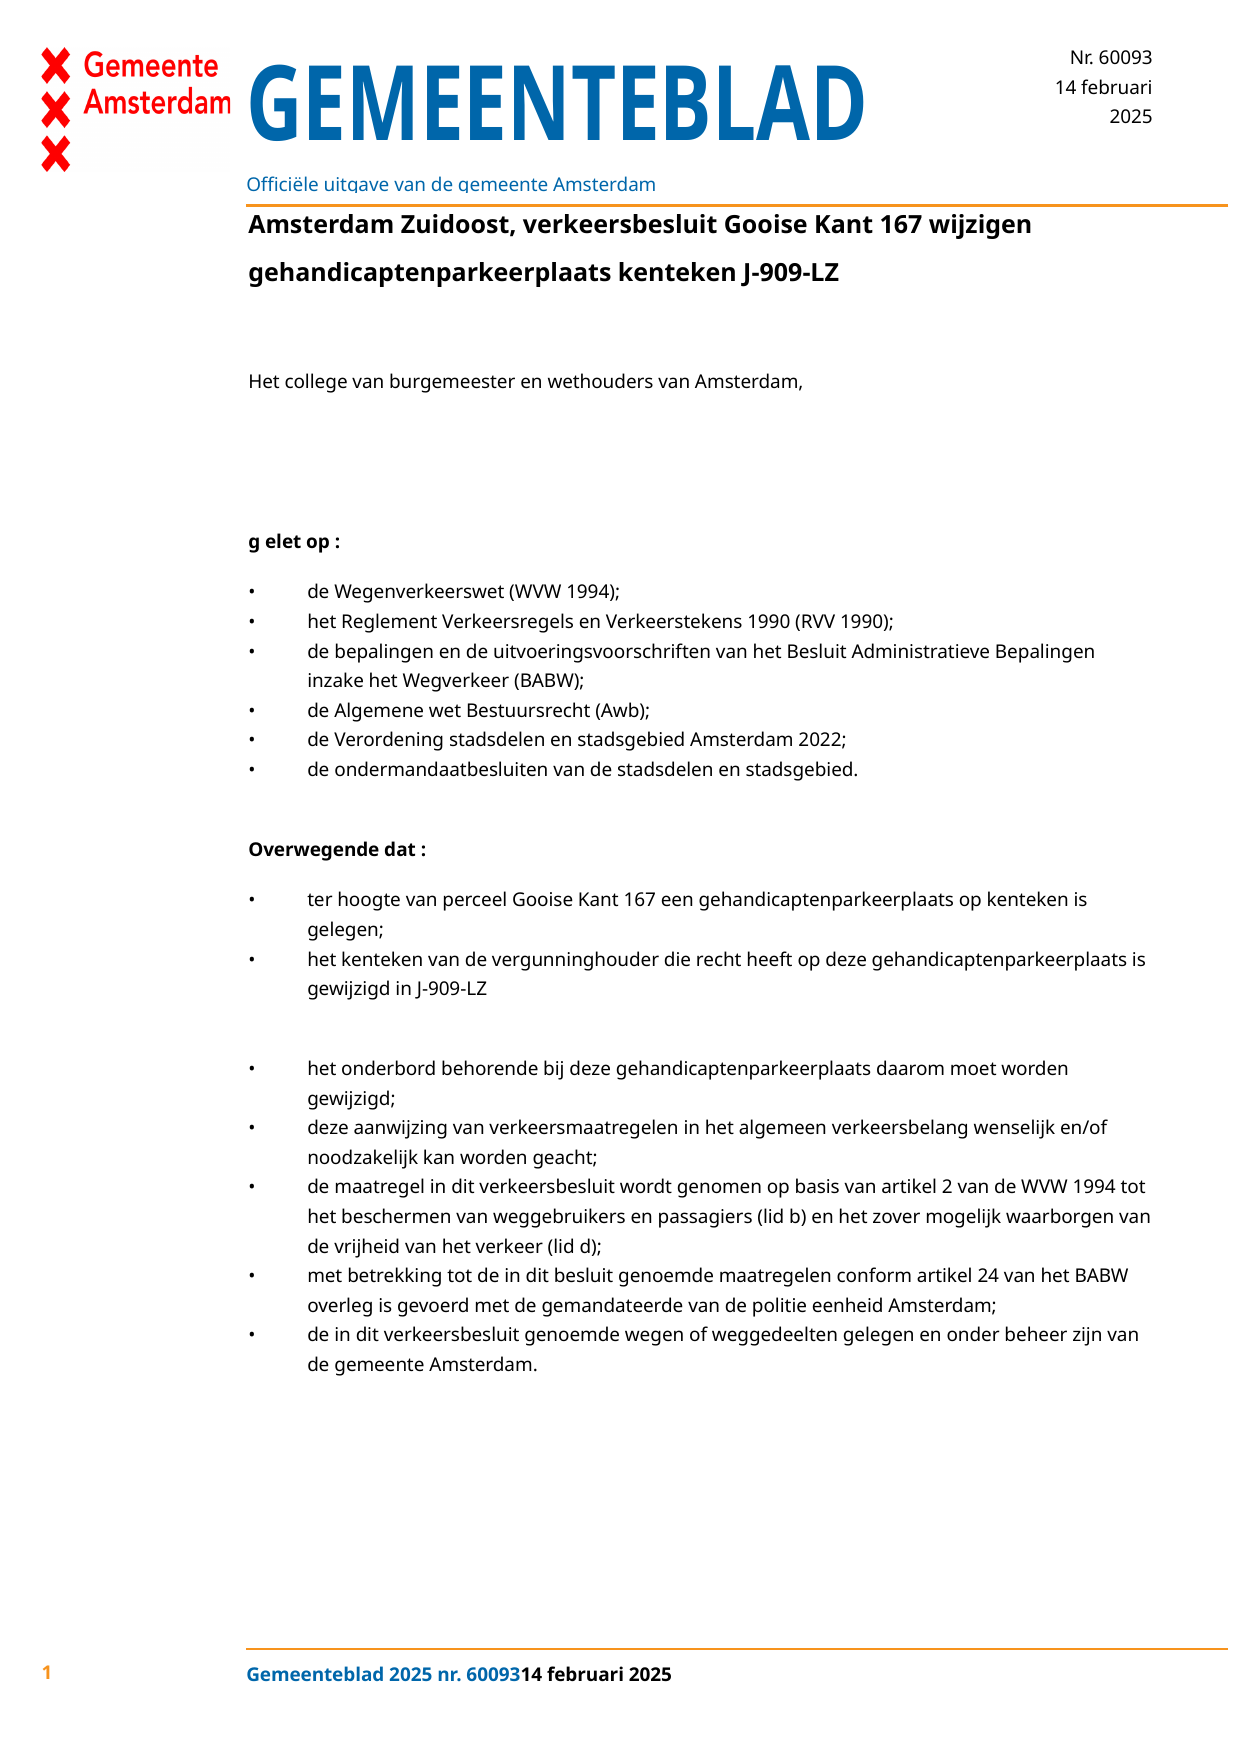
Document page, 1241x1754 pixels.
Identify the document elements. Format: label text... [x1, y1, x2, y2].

text Overwegende dat : [248, 836, 1152, 862]
text Amsterdam Zuidoost, verkeersbesluit Gooise Kant 167 wijzigen gehandicaptenparkeerplaats kenteken J-909-LZ [248, 207, 1152, 288]
text Het college van burgemeester en wethouders van Amsterdam, [248, 368, 1152, 394]
list de Algemene wet Bestuursrecht (Awb); [248, 697, 1152, 723]
text g elet op : [248, 528, 1152, 554]
list het Reglement Verkeersregels en Verkeerstekens 1990 (RVV 1990); [248, 608, 1152, 634]
list de maatregel in dit verkeersbesluit wordt genomen op basis van artikel 2 van de WVW 1994 tot het beschermen van weggebruikers en passagiers (lid b) en het zover mogelijk waarborgen van de vrijheid van het verkeer (lid d); [248, 1174, 1152, 1258]
list de bepalingen en de uitvoeringsvoorschriften van het Besluit Administratieve Bepalingen inzake het Wegverkeer (BABW); [248, 638, 1152, 693]
list het onderbord behorende bij deze gehandicaptenparkeerplaats daarom moet worden gewijzigd; [248, 1055, 1152, 1111]
picture [41, 47, 231, 172]
list de Verordening stadsdelen en stadsgebied Amsterdam 2022; [248, 727, 1152, 752]
list ter hoogte van perceel Gooise Kant 167 een gehandicaptenparkeerplaats op kenteken is gelegen; [248, 887, 1152, 942]
list deze aanwijzing van verkeersmaatregelen in het algemeen verkeersbelang wenselijk en/of noodzakelijk kan worden geacht; [248, 1114, 1152, 1170]
list het kenteken van de vergunninghouder die recht heeft op deze gehandicaptenparkeerplaats is gewijzigd in J-909-LZ [248, 946, 1152, 1001]
list met betrekking tot de in dit besluit genoemde maatregelen conform artikel 24 van het BABW overleg is gevoerd met de gemandateerde van de politie eenheid Amsterdam; [248, 1262, 1152, 1318]
list de Wegenverkeerswet (WVW 1994); [248, 579, 1152, 604]
list de ondermandaatbesluiten van de stadsdelen en stadsgebied. [248, 756, 1152, 782]
list de in dit verkeersbesluit genoemde wegen of weggedeelten gelegen en onder beheer zijn van de gemeente Amsterdam. [248, 1322, 1152, 1377]
